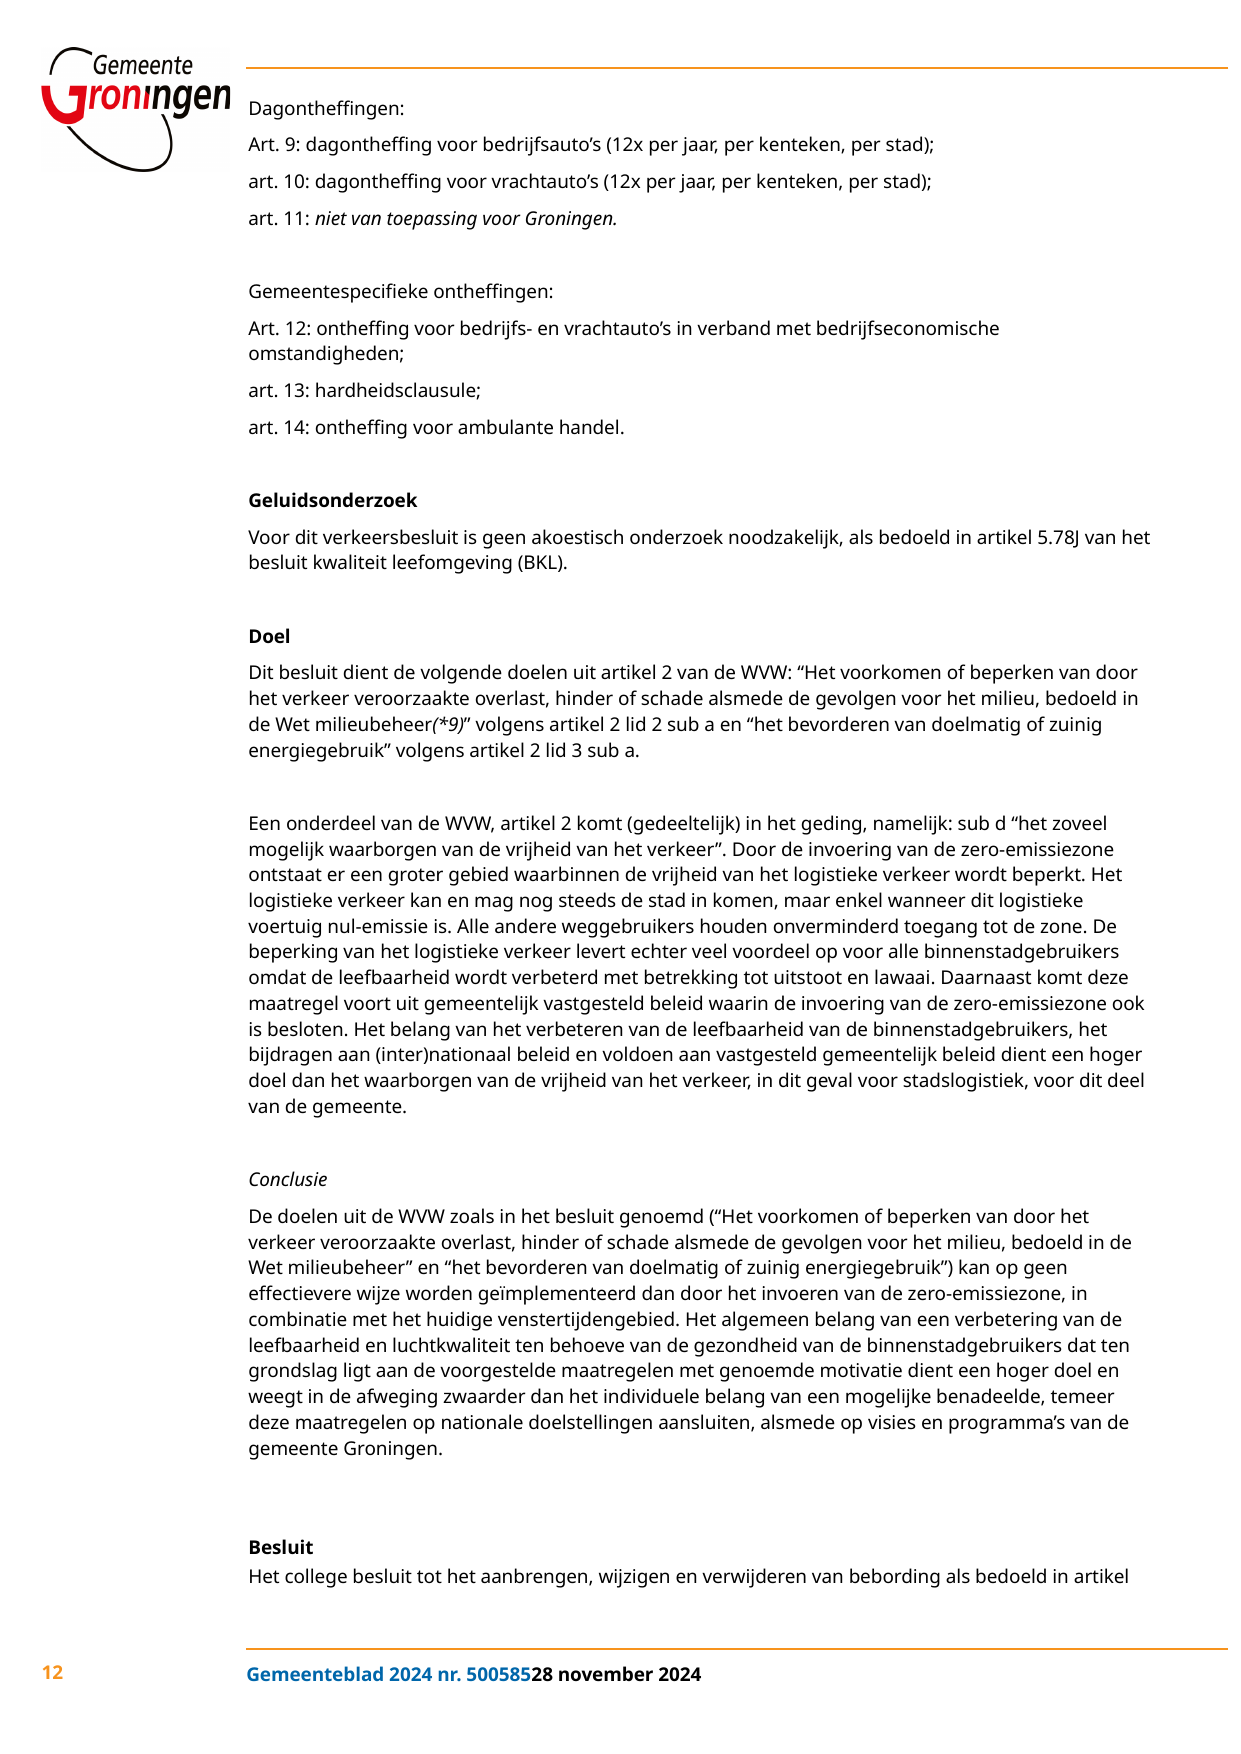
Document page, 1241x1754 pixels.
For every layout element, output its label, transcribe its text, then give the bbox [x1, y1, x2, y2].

text Voor dit verkeersbesluit is geen akoestisch onderzoek noodzakelijk, als bedoeld in artikel 5.78J van het besluit kwaliteit leefomgeving (BKL). [248, 524, 1152, 575]
text Doel [248, 623, 1152, 649]
text Gemeentespecifieke ontheffingen: [248, 278, 1152, 304]
text Dit besluit dient de volgende doelen uit artikel 2 van de WVW: “Het voorkomen of beperken van door het verkeer veroorzaakte overlast, hinder of schade alsmede de gevolgen voor het milieu, bedoeld in de Wet milieubeheer(*9)” volgens artikel 2 lid 2 sub a en “het bevorderen van doelmatig of zuinig energiegebruik” volgens artikel 2 lid 3 sub a. [248, 659, 1152, 762]
text Besluit [248, 1534, 1152, 1560]
text art. 10: dagontheffing voor vrachtauto’s (12x per jaar, per kenteken, per stad); [248, 168, 1152, 194]
text Art. 9: dagontheffing voor bedrijfsauto’s (12x per jaar, per kenteken, per stad); [248, 131, 1152, 157]
picture [41, 47, 231, 172]
text art. 13: hardheidsclausule; [248, 377, 1152, 403]
text Art. 12: ontheffing voor bedrijfs- en vrachtauto’s in verband met bedrijfseconomische omstandigheden; [248, 315, 1152, 366]
text De doelen uit de WVW zoals in het besluit genoemd (“Het voorkomen of beperken van door het verkeer veroorzaakte overlast, hinder of schade alsmede de gevolgen voor het milieu, bedoeld in de Wet milieubeheer” en “het bevorderen van doelmatig of zuinig energiegebruik”) kan op geen effectievere wijze worden geïmplementeerd dan door het invoeren van de zero-emissiezone, in combinatie met het huidige venstertijdengebied. Het algemeen belang van een verbetering van de leefbaarheid en luchtkwaliteit ten behoeve van de gezondheid van de binnenstadgebruikers dat ten grondslag ligt aan de voorgestelde maatregelen met genoemde motivatie dient een hoger doel en weegt in de afweging zwaarder dan het individuele belang van een mogelijke benadeelde, temeer deze maatregelen op nationale doelstellingen aansluiten, alsmede op visies en programma’s van de gemeente Groningen. [248, 1203, 1152, 1460]
text Het college besluit tot het aanbrengen, wijzigen en verwijderen van bebording als bedoeld in artikel [248, 1564, 1152, 1589]
text art. 11: niet van toepassing voor Groningen. [248, 205, 1152, 231]
text Geluidsonderzoek [248, 487, 1152, 513]
text Een onderdeel van de WVW, artikel 2 komt (gedeeltelijk) in het geding, namelijk: sub d “het zoveel mogelijk waarborgen van de vrijheid van het verkeer”. Door de invoering van de zero-emissiezone ontstaat er een groter gebied waarbinnen de vrijheid van het logistieke verkeer wordt beperkt. Het logistieke verkeer kan en mag nog steeds de stad in komen, maar enkel wanneer dit logistieke voertuig nul-emissie is. Alle andere weggebruikers houden onverminderd toegang tot de zone. De beperking van het logistieke verkeer levert echter veel voordeel op voor alle binnenstadgebruikers omdat de leefbaarheid wordt verbeterd met betrekking tot uitstoot en lawaai. Daarnaast komt deze maatregel voort uit gemeentelijk vastgesteld beleid waarin de invoering van de zero-emissiezone ook is besloten. Het belang van het verbeteren van de leefbaarheid van de binnenstadgebruikers, het bijdragen aan (inter)nationaal beleid en voldoen aan vastgesteld gemeentelijk beleid dient een hoger doel dan het waarborgen van de vrijheid van het verkeer, in dit geval voor stadslogistiek, voor dit deel van de gemeente. [248, 810, 1152, 1119]
text Conclusie [248, 1166, 1152, 1192]
text Dagontheffingen: [248, 95, 1152, 121]
text art. 14: ontheffing voor ambulante handel. [248, 414, 1152, 439]
